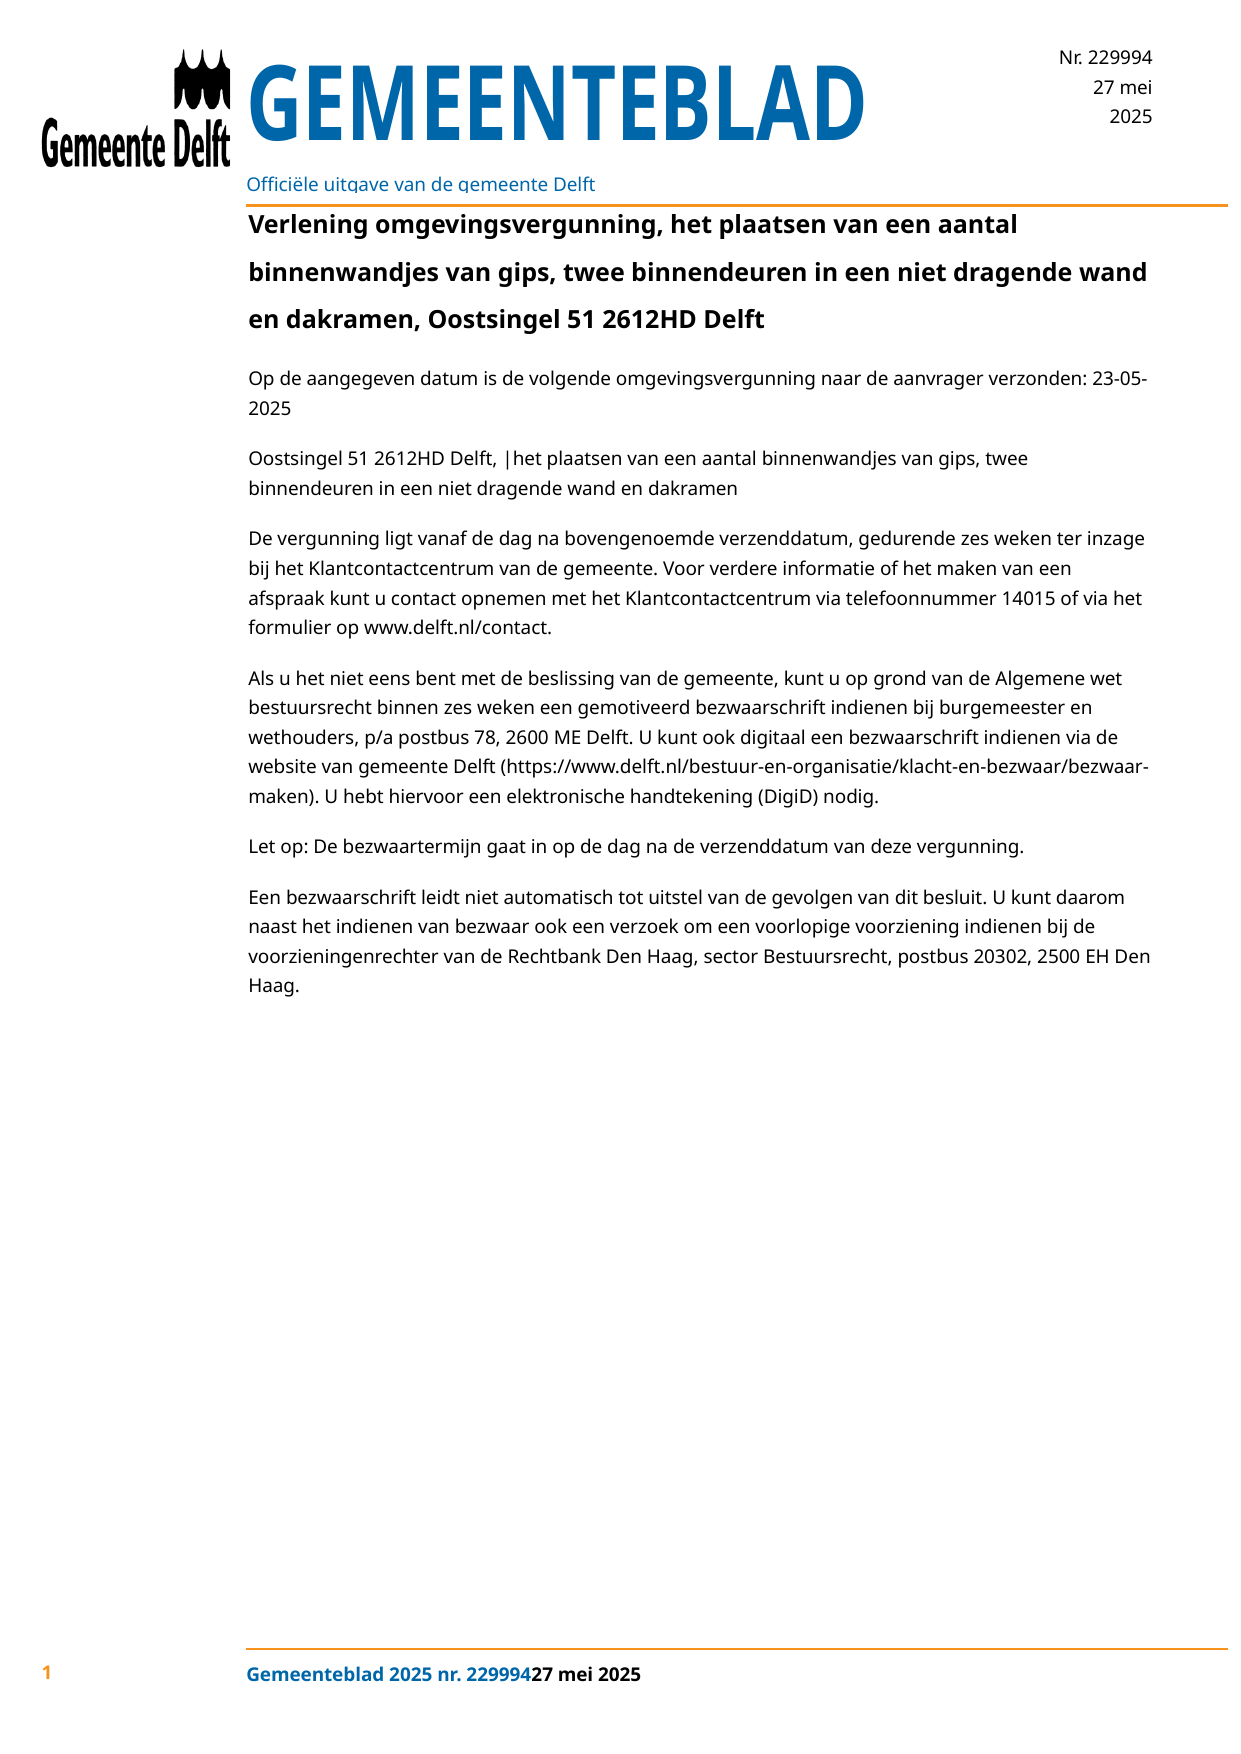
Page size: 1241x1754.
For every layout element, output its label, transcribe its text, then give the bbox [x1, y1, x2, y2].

text Als u het niet eens bent met de beslissing van de gemeente, kunt u op grond van de Algemene wet bestuursrecht binnen zes weken een gemotiveerd bezwaarschrift indienen bij burgemeester en wethouders, p/a postbus 78, 2600 ME Delft. U kunt ook digitaal een bezwaarschrift indienen via de website van gemeente Delft (https://www.delft.nl/bestuur-en-organisatie/klacht-en-bezwaar/bezwaar-maken). U hebt hiervoor een elektronische handtekening (DigiD) nodig. [248, 665, 1152, 809]
text Op de aangegeven datum is de volgende omgevingsvergunning naar de aanvrager verzonden: 23-05-2025 [248, 366, 1152, 421]
text Oostsingel 51 2612HD Delft, |het plaatsen van een aantal binnenwandjes van gips, twee binnendeuren in een niet dragende wand en dakramen [248, 446, 1152, 501]
text Een bezwaarschrift leidt niet automatisch tot uitstel van de gevolgen van dit besluit. U kunt daarom naast het indienen van bezwaar ook een verzoek om een voorlopige voorziening indienen bij de voorzieningenrechter van de Rechtbank Den Haag, sector Bestuursrecht, postbus 20302, 2500 EH Den Haag. [248, 884, 1152, 998]
picture [41, 47, 231, 172]
text De vergunning ligt vanaf de dag na bovengenoemde verzenddatum, gedurende zes weken ter inzage bij het Klantcontactcentrum van de gemeente. Voor verdere informatie of het maken van een afspraak kunt u contact opnemen met het Klantcontactcentrum via telefoonnummer 14015 of via het formulier op www.delft.nl/contact. [248, 526, 1152, 640]
text Verlening omgevingsvergunning, het plaatsen van een aantal binnenwandjes van gips, twee binnendeuren in een niet dragende wand en dakramen, Oostsingel 51 2612HD Delft [248, 207, 1152, 336]
text Let op: De bezwaartermijn gaat in op de dag na de verzenddatum van deze vergunning. [248, 833, 1152, 859]
